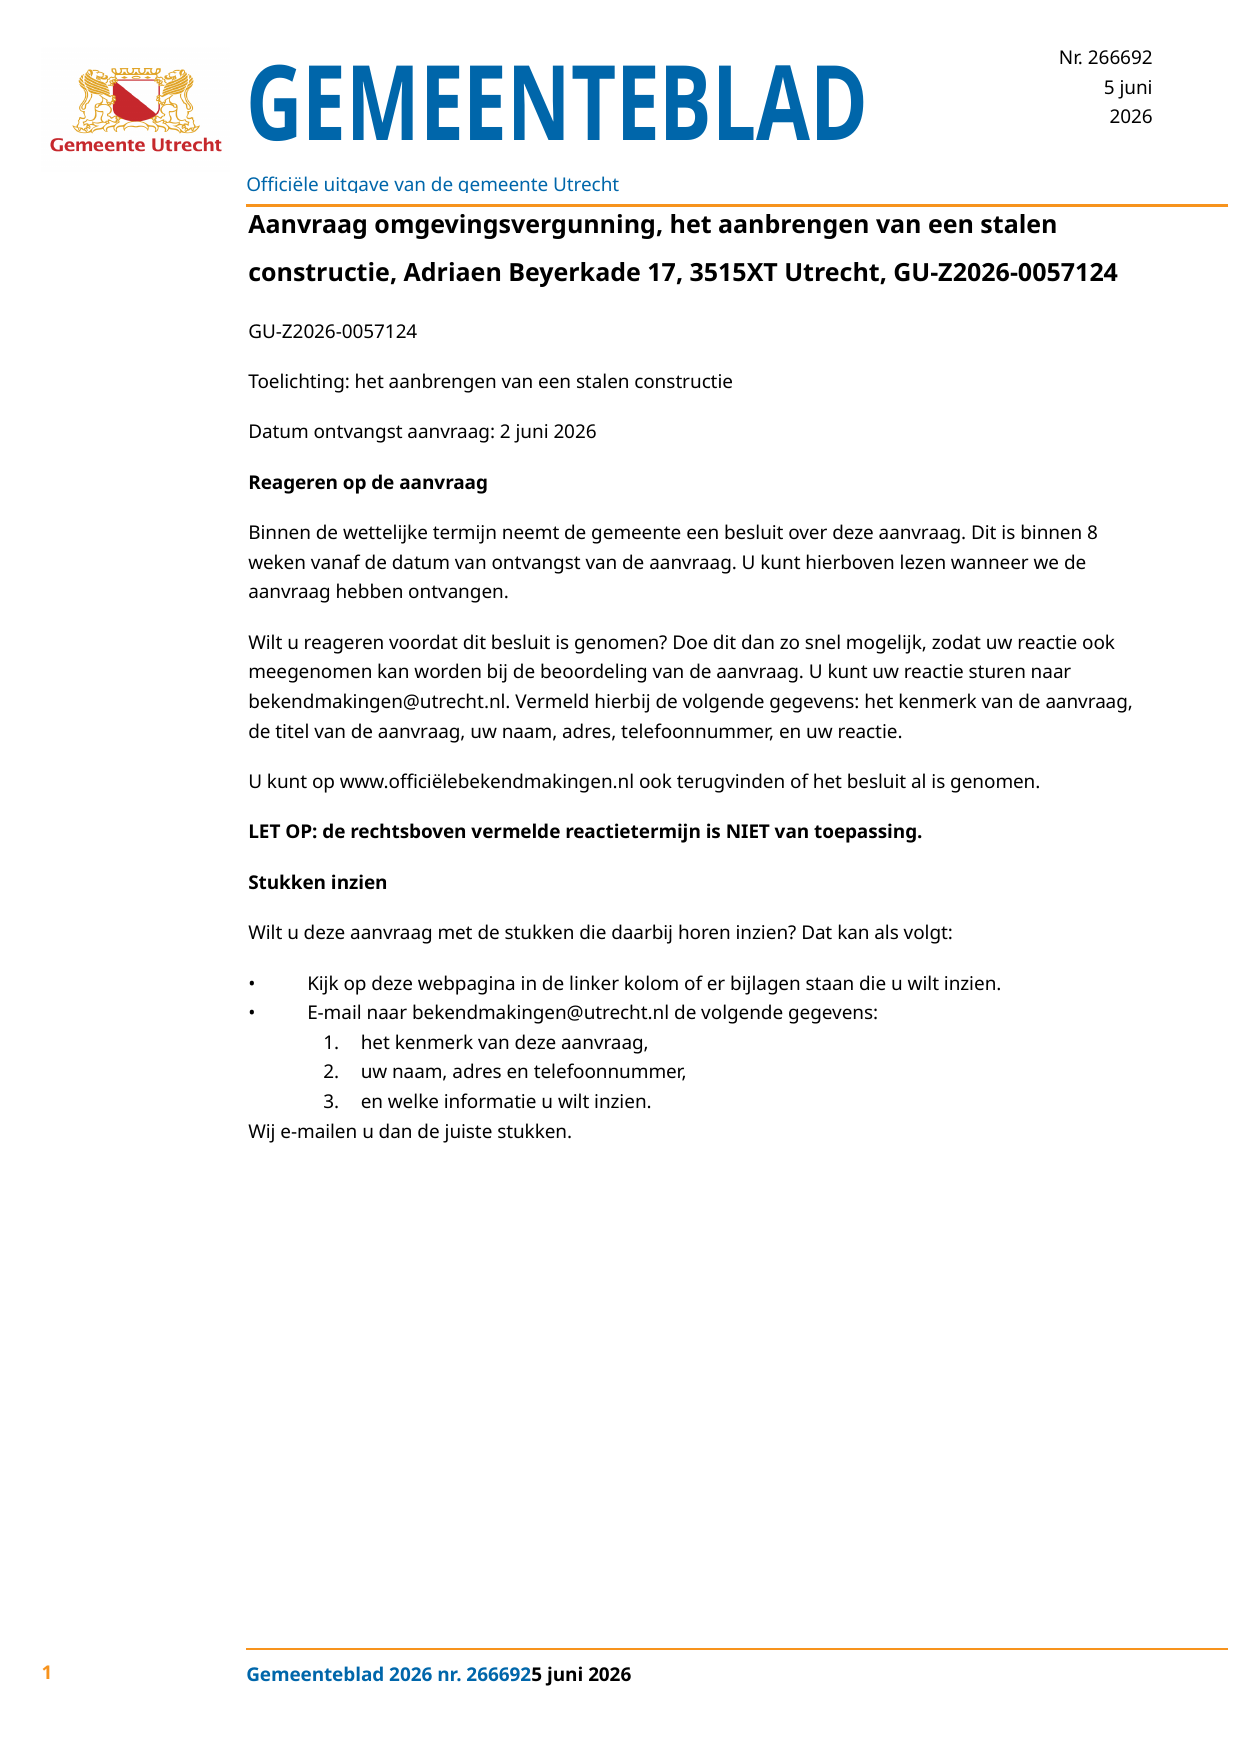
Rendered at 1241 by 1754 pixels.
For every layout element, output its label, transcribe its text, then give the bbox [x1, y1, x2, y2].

text Aanvraag omgevingsvergunning, het aanbrengen van een stalen constructie, Adriaen Beyerkade 17, 3515XT Utrecht, GU-Z2026-0057124 [248, 207, 1152, 288]
list en welke informatie u wilt inzien. [323, 1088, 1152, 1114]
text Wilt u reageren voordat dit besluit is genomen? Doe dit dan zo snel mogelijk, zodat uw reactie ook meegenomen kan worden bij de beoordeling van de aanvraag. U kunt uw reactie sturen naar bekendmakingen@utrecht.nl. Vermeld hierbij de volgende gegevens: het kenmerk van de aanvraag, de titel van de aanvraag, uw naam, adres, telefoonnummer, en uw reactie. [248, 629, 1152, 744]
text LET OP: de rechtsboven vermelde reactietermijn is NIET van toepassing. [248, 819, 1152, 844]
text GU-Z2026-0057124 [248, 318, 1152, 344]
list uw naam, adres en telefoonnummer, [323, 1059, 1152, 1084]
text Datum ontvangst aanvraag: 2 juni 2026 [248, 419, 1152, 444]
list het kenmerk van deze aanvraag, [323, 1029, 1152, 1055]
picture [41, 47, 231, 172]
text Toelichting: het aanbrengen van een stalen constructie [248, 368, 1152, 394]
list E-mail naar bekendmakingen@utrecht.nl de volgende gegevens: [248, 999, 1152, 1025]
text Wilt u deze aanvraag met de stukken die daarbij horen inzien? Dat kan als volgt: [248, 919, 1152, 945]
text Binnen de wettelijke termijn neemt de gemeente een besluit over deze aanvraag. Dit is binnen 8 weken vanaf de datum van ontvangst van de aanvraag. U kunt hierboven lezen wanneer we de aanvraag hebben ontvangen. [248, 519, 1152, 604]
text U kunt op www.officiëlebekendmakingen.nl ook terugvinden of het besluit al is genomen. [248, 768, 1152, 794]
text Stukken inzien [248, 869, 1152, 895]
text Wij e-mailen u dan de juiste stukken. [248, 1118, 1152, 1144]
text Reageren op de aanvraag [248, 469, 1152, 495]
list Kijk op deze webpagina in de linker kolom of er bijlagen staan die u wilt inzien. [248, 970, 1152, 996]
